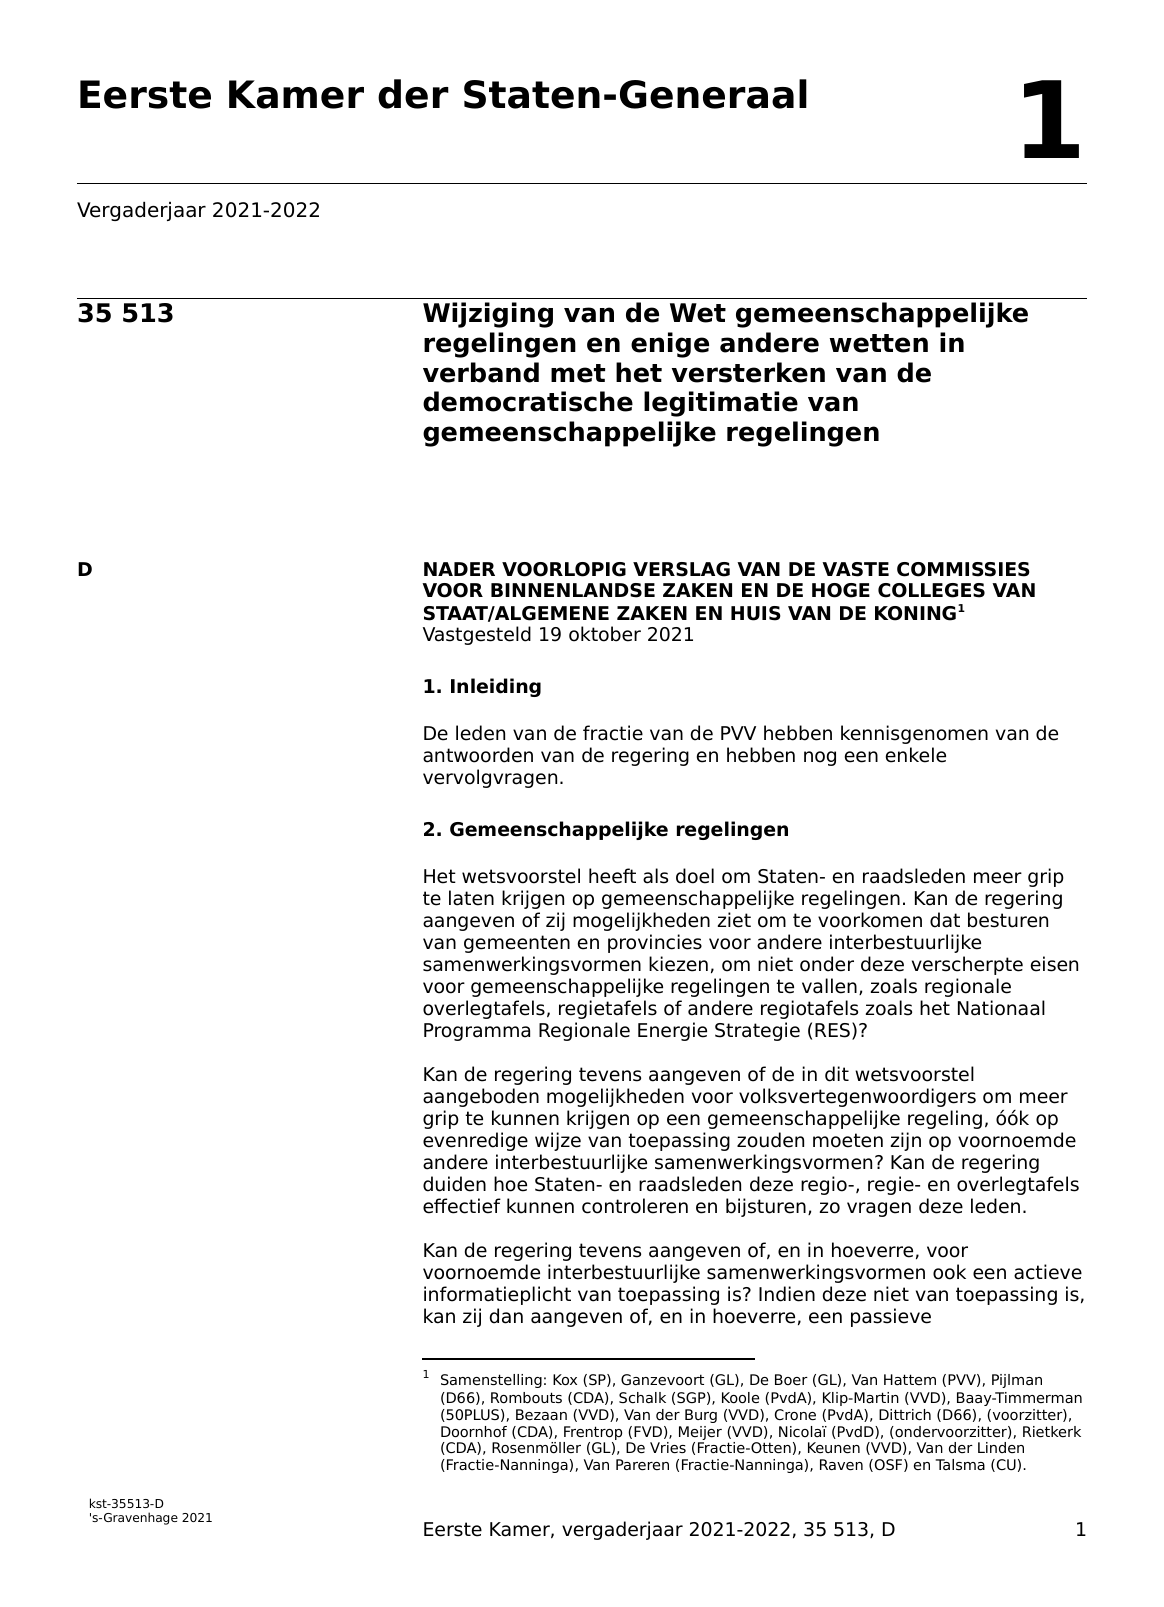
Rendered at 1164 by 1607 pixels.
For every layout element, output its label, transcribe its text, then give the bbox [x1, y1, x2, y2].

subtitle D NADER VOORLOPIG VERSLAG VAN DE VASTE COMMISSIES VOOR BINNENLANDSE ZAKEN EN DE HOGE COLLEGES VAN STAAT/ALGEMENE ZAKEN EN HUIS VAN DE KONING [77, 558, 1087, 624]
table_header Eerste Kamer der Staten-Generaal [77, 59, 886, 183]
text De leden van de fractie van de PVV hebben kennisgenomen van de antwoorden van de regering en hebben nog een enkele vervolgvragen. [422, 723, 1087, 789]
text Het wetsvoorstel heeft als doel om Staten- en raadsleden meer grip te laten krijgen op gemeenschappelijke regelingen. Kan de regering aangeven of zij mogelijkheden ziet om te voorkomen dat besturen van gemeenten en provincies voor andere interbestuurlijke samenwerkingsvormen kiezen, om niet onder deze verscherpte eisen voor gemeenschappelijke regelingen te vallen, zoals regionale overlegtafels, regietafels of andere regiotafels zoals het Nationaal Programma Regionale Energie Strategie (RES)? [422, 866, 1087, 1042]
text Kan de regering tevens aangeven of, en in hoeverre, voor voornoemde interbestuurlijke samenwerkingsvormen ook een actieve informatieplicht van toepassing is? Indien deze niet van toepassing is, kan zij dan aangeven of, en in hoeverre, een passieve [422, 1240, 1087, 1328]
subtitle 35 513 Wijziging van de Wet gemeenschappelijke regelingen en enige andere wetten in verband met het versterken van de democratische legitimatie van gemeenschappelijke regelingen [77, 299, 1087, 447]
table_header 1 [886, 59, 1087, 183]
table_cell Vergaderjaar 2021-2022 [77, 184, 1087, 298]
text Kan de regering tevens aangeven of de in dit wetsvoorstel aangeboden mogelijkheden voor volksvertegenwoordigers om meer grip te kunnen krijgen op een gemeenschappelijke regeling, óók op evenredige wijze van toepassing zouden moeten zijn op voornoemde andere interbestuurlijke samenwerkingsvormen? Kan de regering duiden hoe Staten- en raadsleden deze regio-, regie- en overlegtafels effectief kunnen controleren en bijsturen, zo vragen deze leden. [422, 1064, 1087, 1218]
text Vastgesteld 19 oktober 2021 [422, 624, 1087, 646]
text 's-Gravenhage 2021 [88, 1511, 323, 1525]
text kst-35513-D [88, 1497, 323, 1511]
subtitle 2. Gemeenschappelijke regelingen [422, 819, 1087, 841]
subtitle 1. Inleiding [422, 676, 1087, 698]
text Samenstelling: Kox (SP), Ganzevoort (GL), De Boer (GL), Van Hattem (PVV), Pijlman (D66), Rombouts (CDA), Schalk (SGP), Koole (PvdA), Klip-Martin (VVD), Baay-Timmerman (50PLUS), Bezaan (VVD), Van der Burg (VVD), Crone (PvdA), Dittrich (D66), (voorzitter), Doornhof (CDA), Frentrop (FVD), Meijer (VVD), Nicolaï (PvdD), (ondervoorzitter), Rietkerk (CDA), Rosenmöller (GL), De Vries (Fractie-Otten), Keunen (VVD), Van der Linden (Fractie-Nanninga), Van Pareren (Fractie-Nanninga), Raven (OSF) en Talsma (CU). [422, 1368, 1087, 1474]
